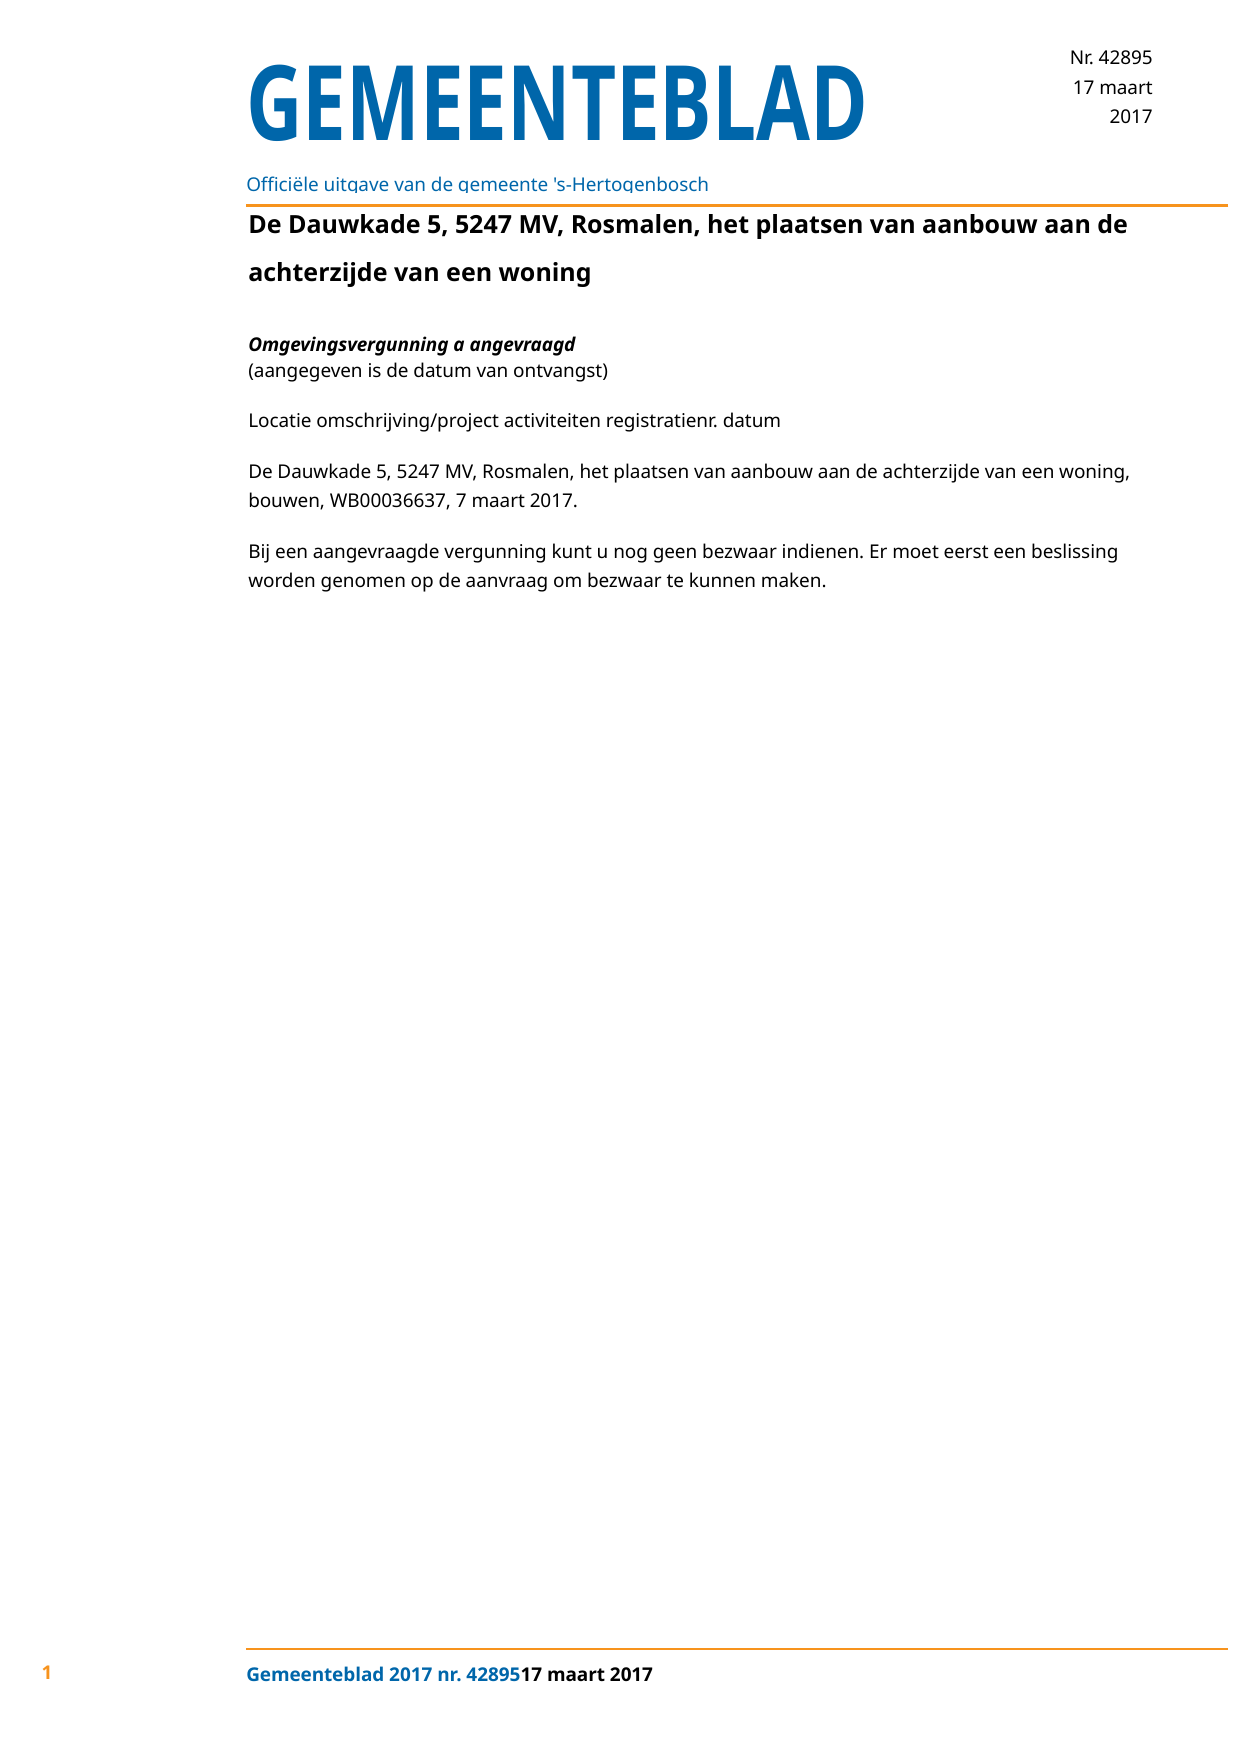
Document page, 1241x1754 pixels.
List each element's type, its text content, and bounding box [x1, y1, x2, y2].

picture [41, 47, 231, 172]
text Omgevingsvergunning a angevraagd [248, 331, 1152, 357]
text De Dauwkade 5, 5247 MV, Rosmalen, het plaatsen van aanbouw aan de achterzijde van een woning, bouwen, WB00036637, 7 maart 2017. [248, 458, 1152, 513]
text Locatie omschrijving/project activiteiten registratienr. datum [248, 408, 1152, 433]
text De Dauwkade 5, 5247 MV, Rosmalen, het plaatsen van aanbouw aan de achterzijde van een woning [248, 207, 1152, 288]
text (aangegeven is de datum van ontvangst) [248, 357, 1152, 383]
text Bij een aangevraagde vergunning kunt u nog geen bezwaar indienen. Er moet eerst een beslissing worden genomen op de aanvraag om bezwaar te kunnen maken. [248, 538, 1152, 593]
